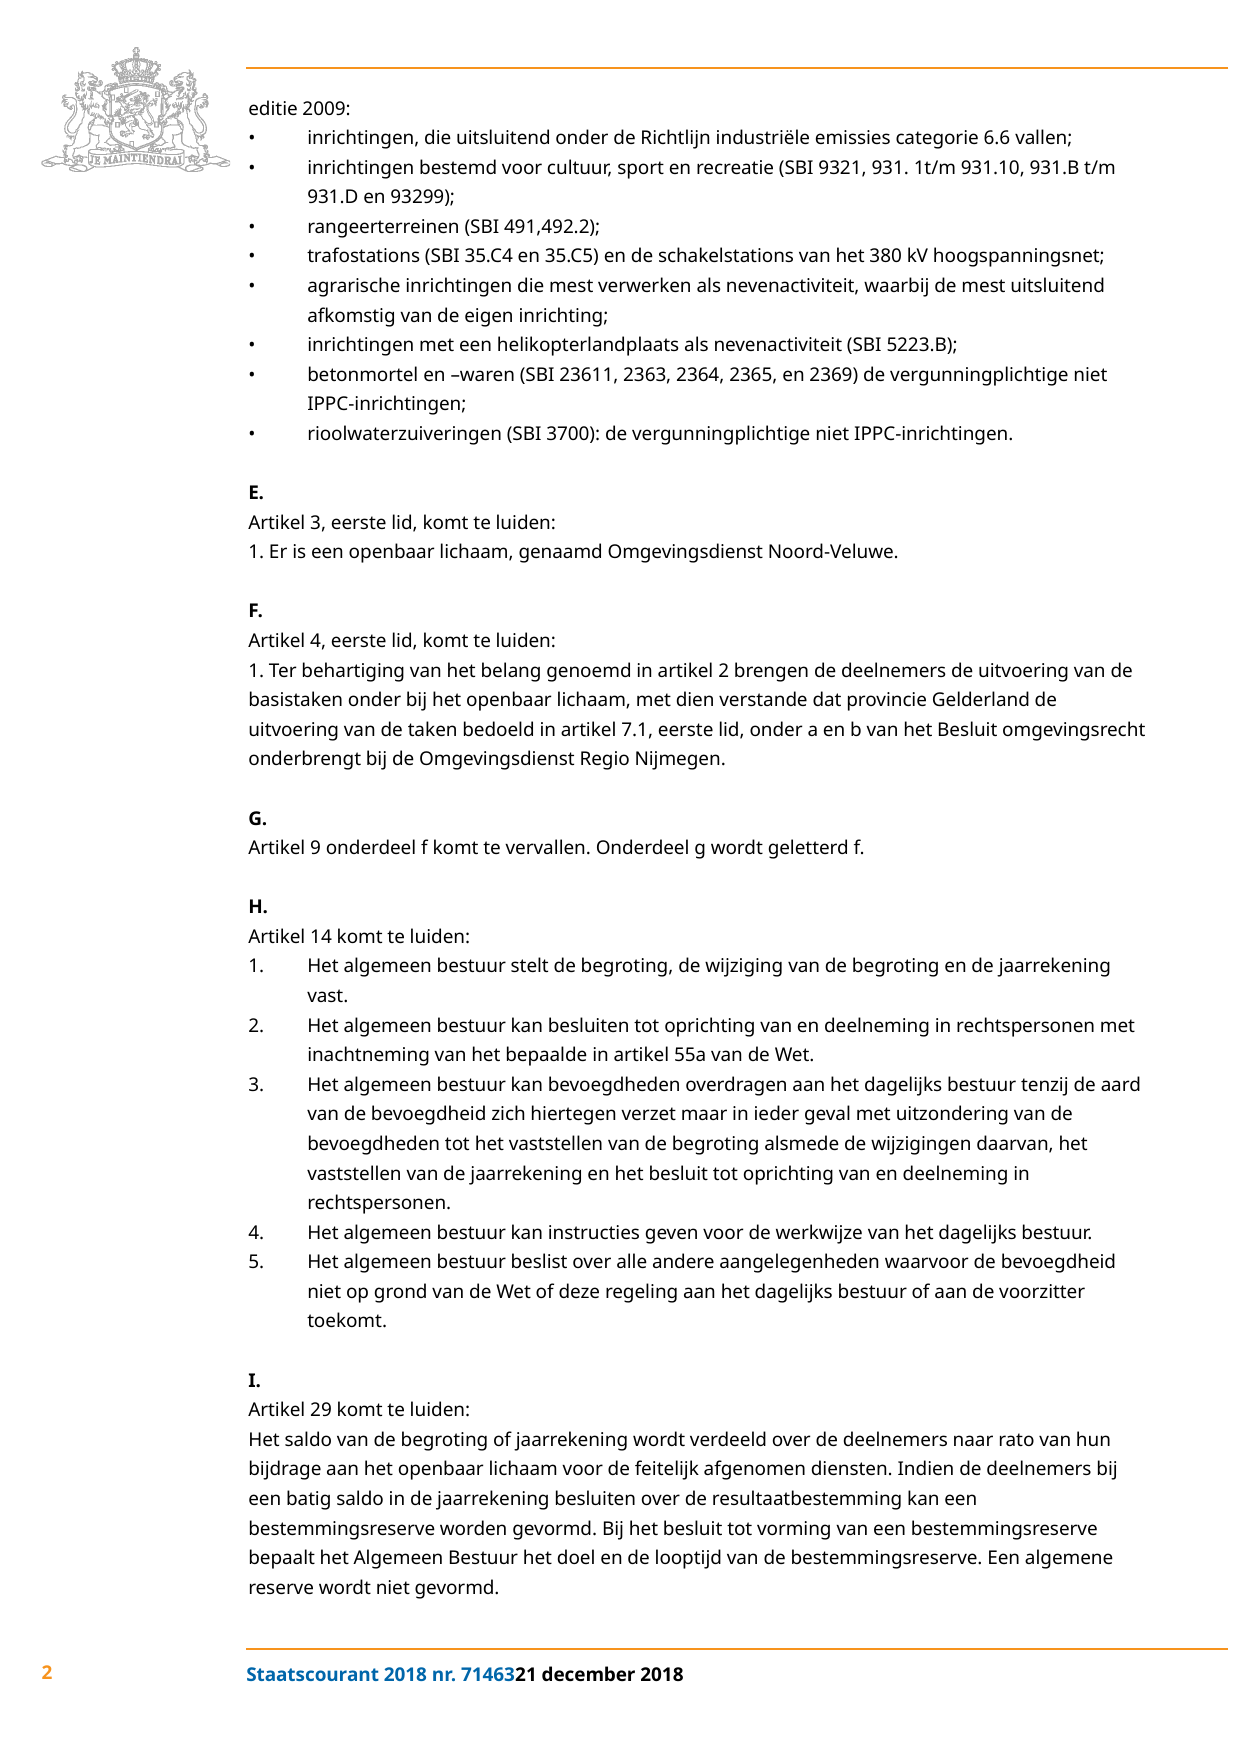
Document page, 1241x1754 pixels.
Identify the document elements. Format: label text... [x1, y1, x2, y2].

text Artikel 3, eerste lid, komt te luiden: [248, 509, 1152, 535]
list trafostations (SBI 35.C4 en 35.C5) en de schakelstations van het 380 kV hoogspanningsnet; [248, 243, 1152, 268]
list Het algemeen bestuur beslist over alle andere aangelegenheden waarvoor de bevoegdheid niet op grond van de Wet of deze regeling aan het dagelijks bestuur of aan de voorzitter toekomt. [248, 1248, 1152, 1333]
text 1. Ter behartiging van het belang genoemd in artikel 2 brengen de deelnemers de uitvoering van de basistaken onder bij het openbaar lichaam, met dien verstande dat provincie Gelderland de uitvoering van de taken bedoeld in artikel 7.1, eerste lid, onder a en b van het Besluit omgevingsrecht onderbrengt bij de Omgevingsdienst Regio Nijmegen. [248, 657, 1152, 771]
list inrichtingen met een helikopterlandplaats als nevenactiviteit (SBI 5223.B); [248, 331, 1152, 357]
list rangeerterreinen (SBI 491,492.2); [248, 213, 1152, 239]
text H. [248, 893, 1152, 919]
text Artikel 9 onderdeel f komt te vervallen. Onderdeel g wordt geletterd f. [248, 834, 1152, 860]
text E. [248, 479, 1152, 505]
list Het algemeen bestuur kan instructies geven voor de werkwijze van het dagelijks bestuur. [248, 1219, 1152, 1245]
picture [41, 47, 231, 172]
text F. [248, 598, 1152, 623]
text I. [248, 1367, 1152, 1393]
text editie 2009: [248, 95, 1152, 121]
list Het algemeen bestuur kan bevoegdheden overdragen aan het dagelijks bestuur tenzij de aard van de bevoegdheid zich hiertegen verzet maar in ieder geval met uitzondering van de bevoegdheden tot het vaststellen van de begroting alsmede de wijzigingen daarvan, het vaststellen van de jaarrekening en het besluit tot oprichting van en deelneming in rechtspersonen. [248, 1071, 1152, 1215]
list rioolwaterzuiveringen (SBI 3700): de vergunningplichtige niet IPPC‐inrichtingen. [248, 420, 1152, 446]
text Het saldo van de begroting of jaarrekening wordt verdeeld over de deelnemers naar rato van hun bijdrage aan het openbaar lichaam voor de feitelijk afgenomen diensten. Indien de deelnemers bij een batig saldo in de jaarrekening besluiten over de resultaatbestemming kan een bestemmingsreserve worden gevormd. Bij het besluit tot vorming van een bestemmingsreserve bepaalt het Algemeen Bestuur het doel en de looptijd van de bestemmingsreserve. Een algemene reserve wordt niet gevormd. [248, 1426, 1152, 1600]
list agrarische inrichtingen die mest verwerken als nevenactiviteit, waarbij de mest uitsluitend afkomstig van de eigen inrichting; [248, 272, 1152, 328]
list inrichtingen bestemd voor cultuur, sport en recreatie (SBI 9321, 931. 1t/m 931.10, 931.B t/m 931.D en 93299); [248, 154, 1152, 209]
list Het algemeen bestuur stelt de begroting, de wijziging van de begroting en de jaarrekening vast. [248, 953, 1152, 1008]
list Het algemeen bestuur kan besluiten tot oprichting van en deelneming in rechtspersonen met inachtneming van het bepaalde in artikel 55a van de Wet. [248, 1012, 1152, 1067]
text 1. Er is een openbaar lichaam, genaamd Omgevingsdienst Noord-Veluwe. [248, 538, 1152, 564]
text Artikel 29 komt te luiden: [248, 1396, 1152, 1422]
list inrichtingen, die uitsluitend onder de Richtlijn industriële emissies categorie 6.6 vallen; [248, 124, 1152, 150]
text Artikel 14 komt te luiden: [248, 923, 1152, 949]
text Artikel 4, eerste lid, komt te luiden: [248, 627, 1152, 653]
list betonmortel en –waren (SBI 23611, 2363, 2364, 2365, en 2369) de vergunningplichtige niet IPPC‐inrichtingen; [248, 361, 1152, 416]
text G. [248, 805, 1152, 831]
